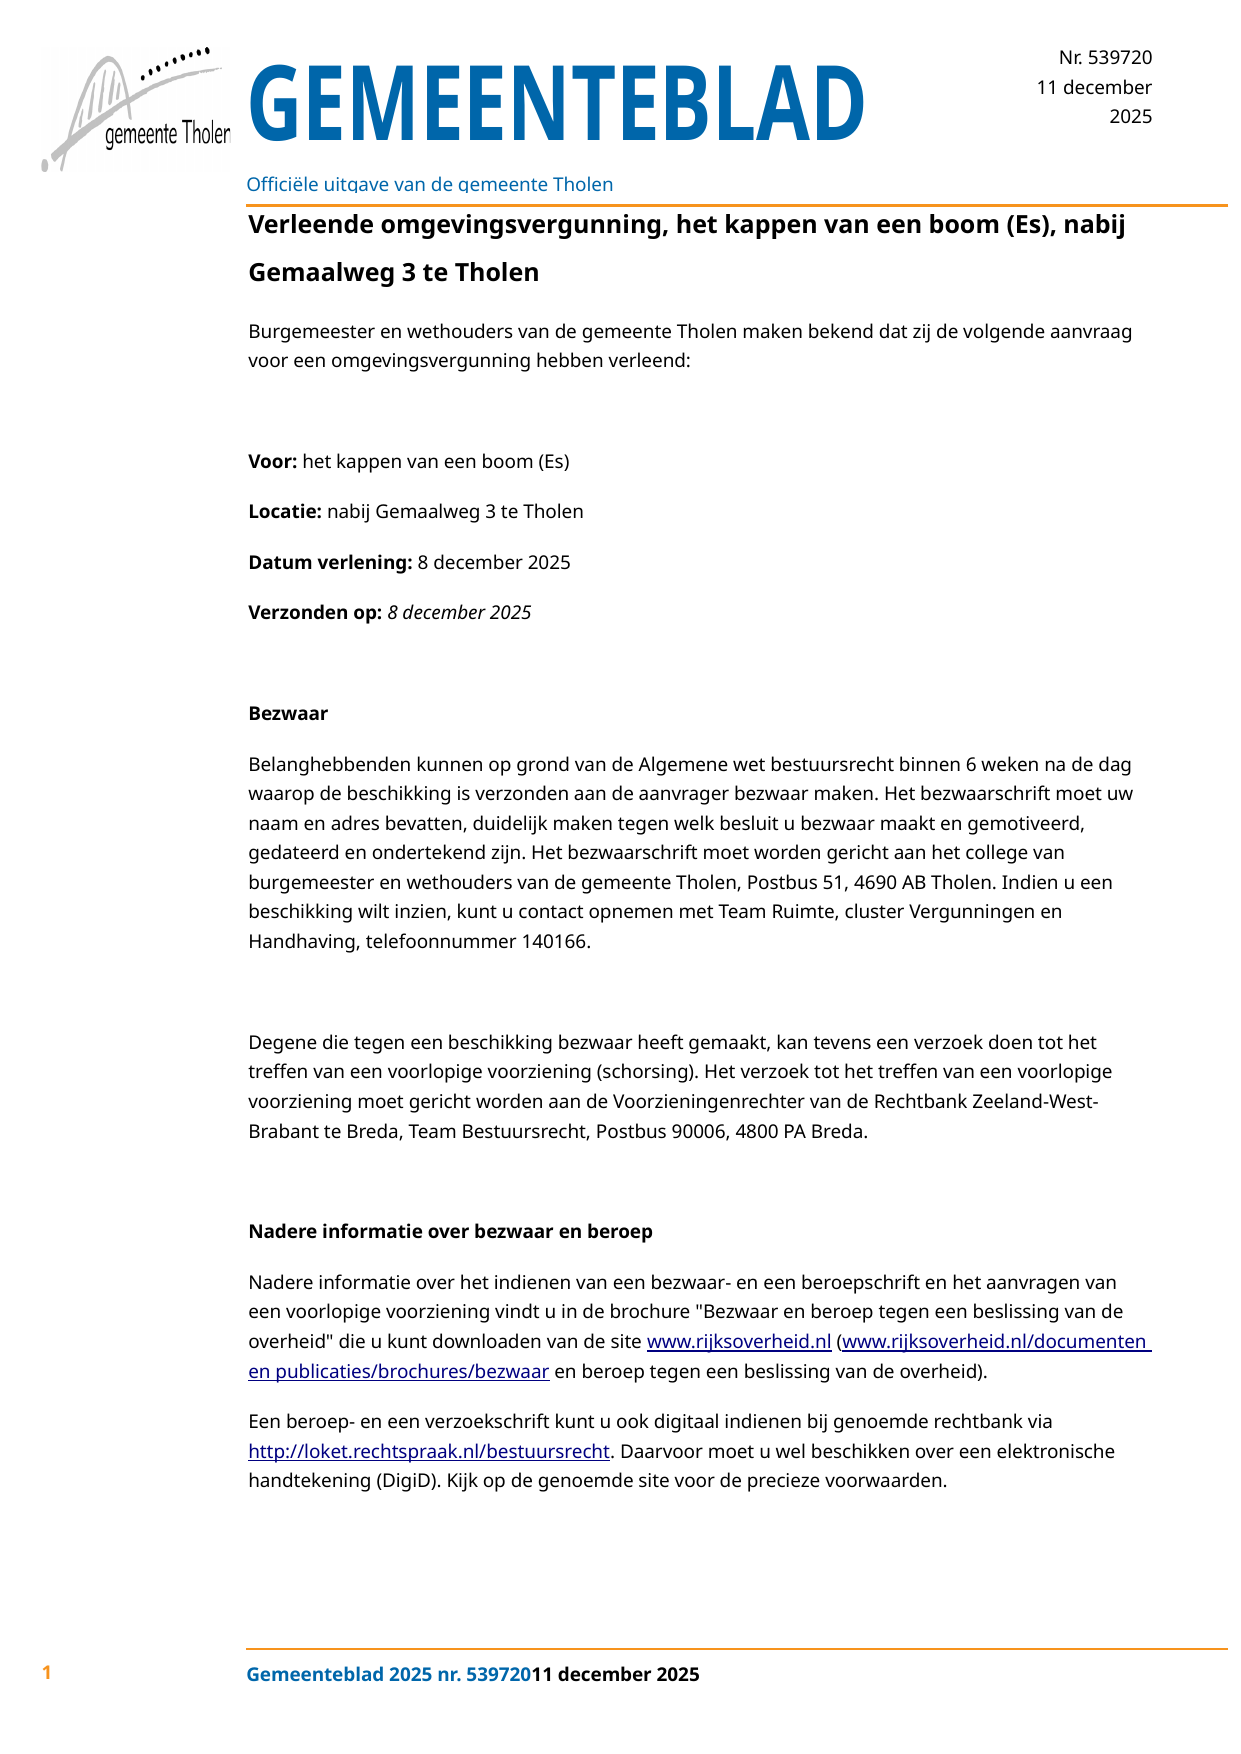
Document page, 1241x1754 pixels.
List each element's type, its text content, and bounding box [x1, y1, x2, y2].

text Verzonden op: 8 december 2025 [248, 599, 1152, 625]
text Nadere informatie over het indienen van een bezwaar- en een beroepschrift en het aanvragen van een voorlopige voorziening vindt u in de brochure "Bezwaar en beroep tegen een beslissing van de overheid" die u kunt downloaden van de site www.rijksoverheid.nl (www.rijksoverheid.nl/documenten en publicaties/brochures/bezwaar en beroep tegen een beslissing van de overheid). [248, 1269, 1152, 1384]
text Burgemeester en wethouders van de gemeente Tholen maken bekend dat zij de volgende aanvraag voor een omgevingsvergunning hebben verleend: [248, 318, 1152, 373]
text Degene die tegen een beschikking bezwaar heeft gemaakt, kan tevens een verzoek doen tot het treffen van een voorlopige voorziening (schorsing). Het verzoek tot het treffen van een voorlopige voorziening moet gericht worden aan de Voorzieningenrechter van de Rechtbank Zeeland-West-Brabant te Breda, Team Bestuursrecht, Postbus 90006, 4800 PA Breda. [248, 1029, 1152, 1144]
text Bezwaar [248, 700, 1152, 726]
text Verleende omgevingsvergunning, het kappen van een boom (Es), nabij Gemaalweg 3 te Tholen [248, 207, 1152, 288]
picture [41, 47, 231, 172]
text Locatie: nabij Gemaalweg 3 te Tholen [248, 499, 1152, 524]
text Een beroep- en een verzoekschrift kunt u ook digitaal indienen bij genoemde rechtbank via http://loket.rechtspraak.nl/bestuursrecht. Daarvoor moet u wel beschikken over een elektronische handtekening (DigiD). Kijk op de genoemde site voor de precieze voorwaarden. [248, 1408, 1152, 1493]
text Voor: het kappen van een boom (Es) [248, 448, 1152, 474]
text Datum verlening: 8 december 2025 [248, 549, 1152, 575]
text Nadere informatie over bezwaar en beroep [248, 1219, 1152, 1244]
text Belanghebbenden kunnen op grond van de Algemene wet bestuursrecht binnen 6 weken na de dag waarop de beschikking is verzonden aan de aanvrager bezwaar maken. Het bezwaarschrift moet uw naam en adres bevatten, duidelijk maken tegen welk besluit u bezwaar maakt en gemotiveerd, gedateerd en ondertekend zijn. Het bezwaarschrift moet worden gericht aan het college van burgemeester en wethouders van de gemeente Tholen, Postbus 51, 4690 AB Tholen. Indien u een beschikking wilt inzien, kunt u contact opnemen met Team Ruimte, cluster Vergunningen en Handhaving, telefoonnummer 140166. [248, 751, 1152, 954]
